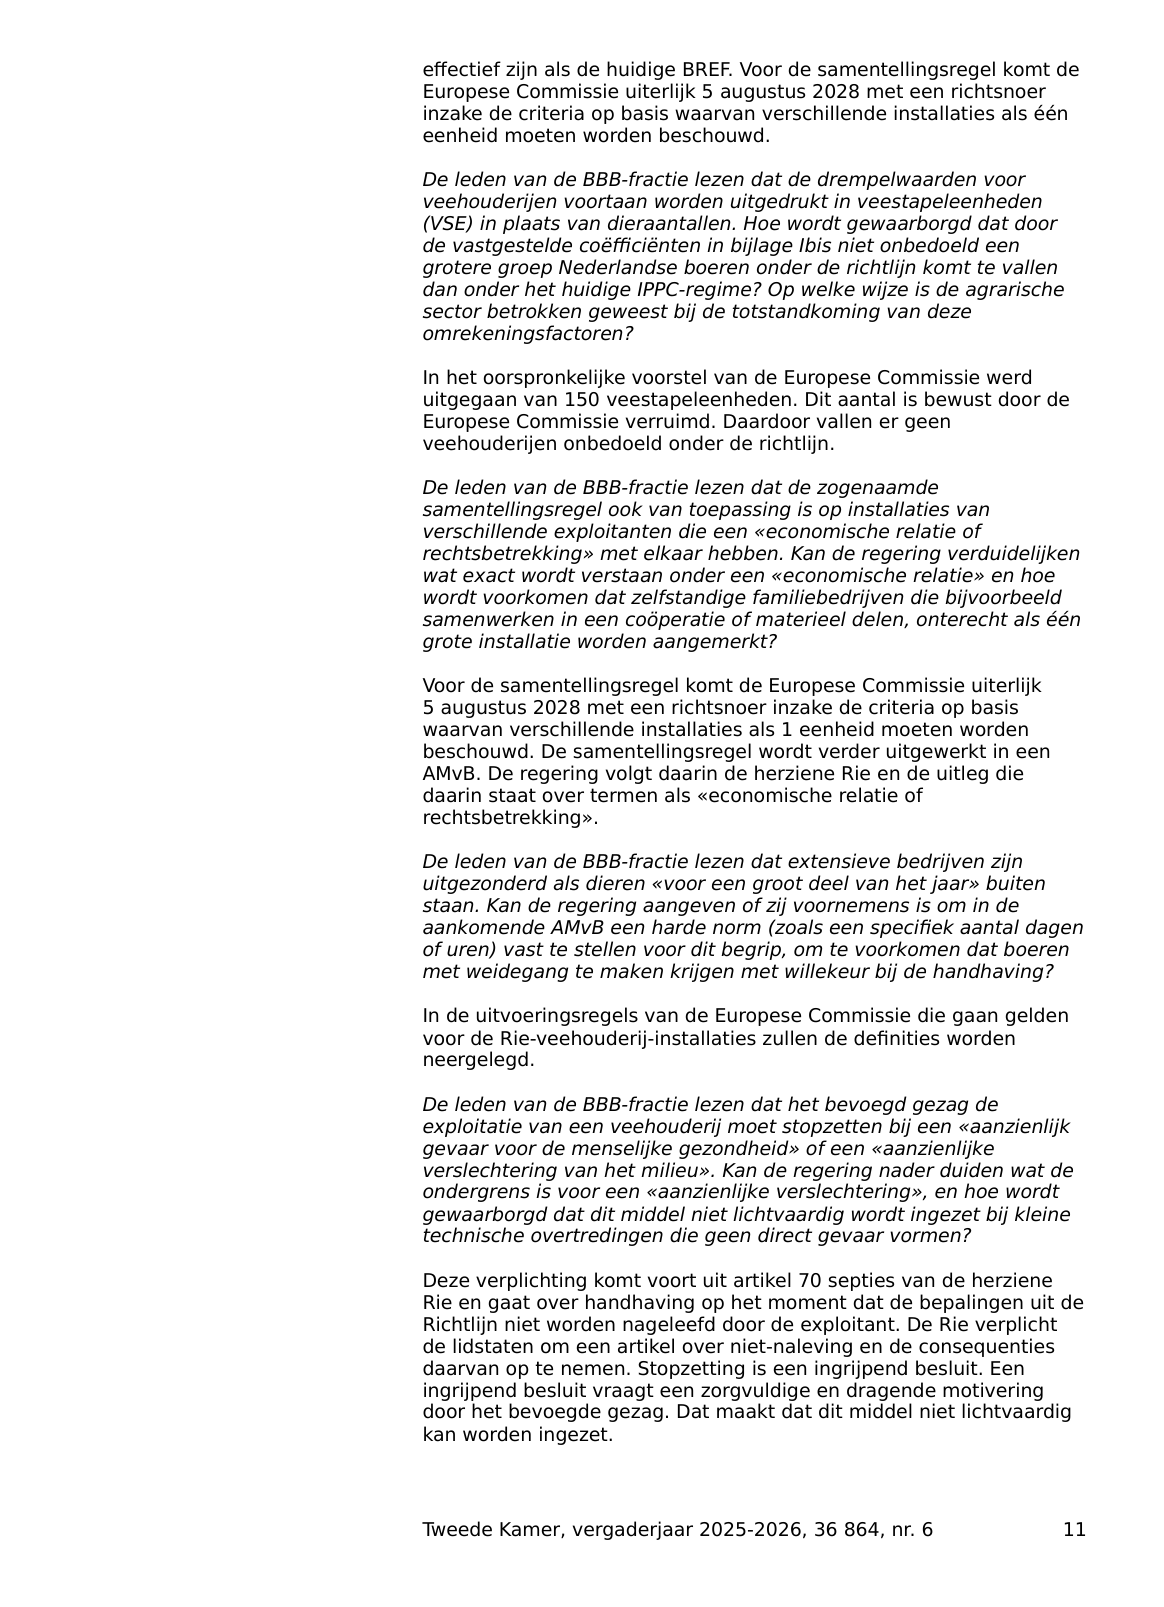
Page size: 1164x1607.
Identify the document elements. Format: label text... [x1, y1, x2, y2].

text De leden van de BBB-fractie lezen dat extensieve bedrijven zijn uitgezonderd als dieren «voor een groot deel van het jaar» buiten staan. Kan de regering aangeven of zij voornemens is om in de aankomende AMvB een harde norm (zoals een specifiek aantal dagen of uren) vast te stellen voor dit begrip, om te voorkomen dat boeren met weidegang te maken krijgen met willekeur bij de handhaving? [422, 851, 1087, 983]
text Voor de samentellingsregel komt de Europese Commissie uiterlijk 5 augustus 2028 met een richtsnoer inzake de criteria op basis waarvan verschillende installaties als 1 eenheid moeten worden beschouwd. De samentellingsregel wordt verder uitgewerkt in een AMvB. De regering volgt daarin de herziene Rie en de uitleg die daarin staat over termen als «economische relatie of rechtsbetrekking». [422, 675, 1087, 829]
text De leden van de BBB-fractie lezen dat de zogenaamde samentellingsregel ook van toepassing is op installaties van verschillende exploitanten die een «economische relatie of rechtsbetrekking» met elkaar hebben. Kan de regering verduidelijken wat exact wordt verstaan onder een «economische relatie» en hoe wordt voorkomen dat zelfstandige familiebedrijven die bijvoorbeeld samenwerken in een coöperatie of materieel delen, onterecht als één grote installatie worden aangemerkt? [422, 477, 1087, 653]
text De leden van de BBB-fractie lezen dat het bevoegd gezag de exploitatie van een veehouderij moet stopzetten bij een «aanzienlijk gevaar voor de menselijke gezondheid» of een «aanzienlijke verslechtering van het milieu». Kan de regering nader duiden wat de ondergrens is voor een «aanzienlijke verslechtering», en hoe wordt gewaarborgd dat dit middel niet lichtvaardig wordt ingezet bij kleine technische overtredingen die geen direct gevaar vormen? [422, 1093, 1087, 1247]
text De leden van de BBB-fractie lezen dat de drempelwaarden voor veehouderijen voortaan worden uitgedrukt in veestapeleenheden (VSE) in plaats van dieraantallen. Hoe wordt gewaarborgd dat door de vastgestelde coëfficiënten in bijlage Ibis niet onbedoeld een grotere groep Nederlandse boeren onder de richtlijn komt te vallen dan onder het huidige IPPC-regime? Op welke wijze is de agrarische sector betrokken geweest bij de totstandkoming van deze omrekeningsfactoren? [422, 169, 1087, 345]
text In de uitvoeringsregels van de Europese Commissie die gaan gelden voor de Rie-veehouderij-installaties zullen de definities worden neergelegd. [422, 1005, 1087, 1071]
text In het oorspronkelijke voorstel van de Europese Commissie werd uitgegaan van 150 veestapeleenheden. Dit aantal is bewust door de Europese Commissie verruimd. Daardoor vallen er geen veehouderijen onbedoeld onder de richtlijn. [422, 367, 1087, 455]
text effectief zijn als de huidige BREF. Voor de samentellingsregel komt de Europese Commissie uiterlijk 5 augustus 2028 met een richtsnoer inzake de criteria op basis waarvan verschillende installaties als één eenheid moeten worden beschouwd. [422, 59, 1087, 147]
text Deze verplichting komt voort uit artikel 70 septies van de herziene Rie en gaat over handhaving op het moment dat de bepalingen uit de Richtlijn niet worden nageleefd door de exploitant. De Rie verplicht de lidstaten om een artikel over niet-naleving en de consequenties daarvan op te nemen. Stopzetting is een ingrijpend besluit. Een ingrijpend besluit vraagt een zorgvuldige en dragende motivering door het bevoegde gezag. Dat maakt dat dit middel niet lichtvaardig kan worden ingezet. [422, 1269, 1087, 1445]
